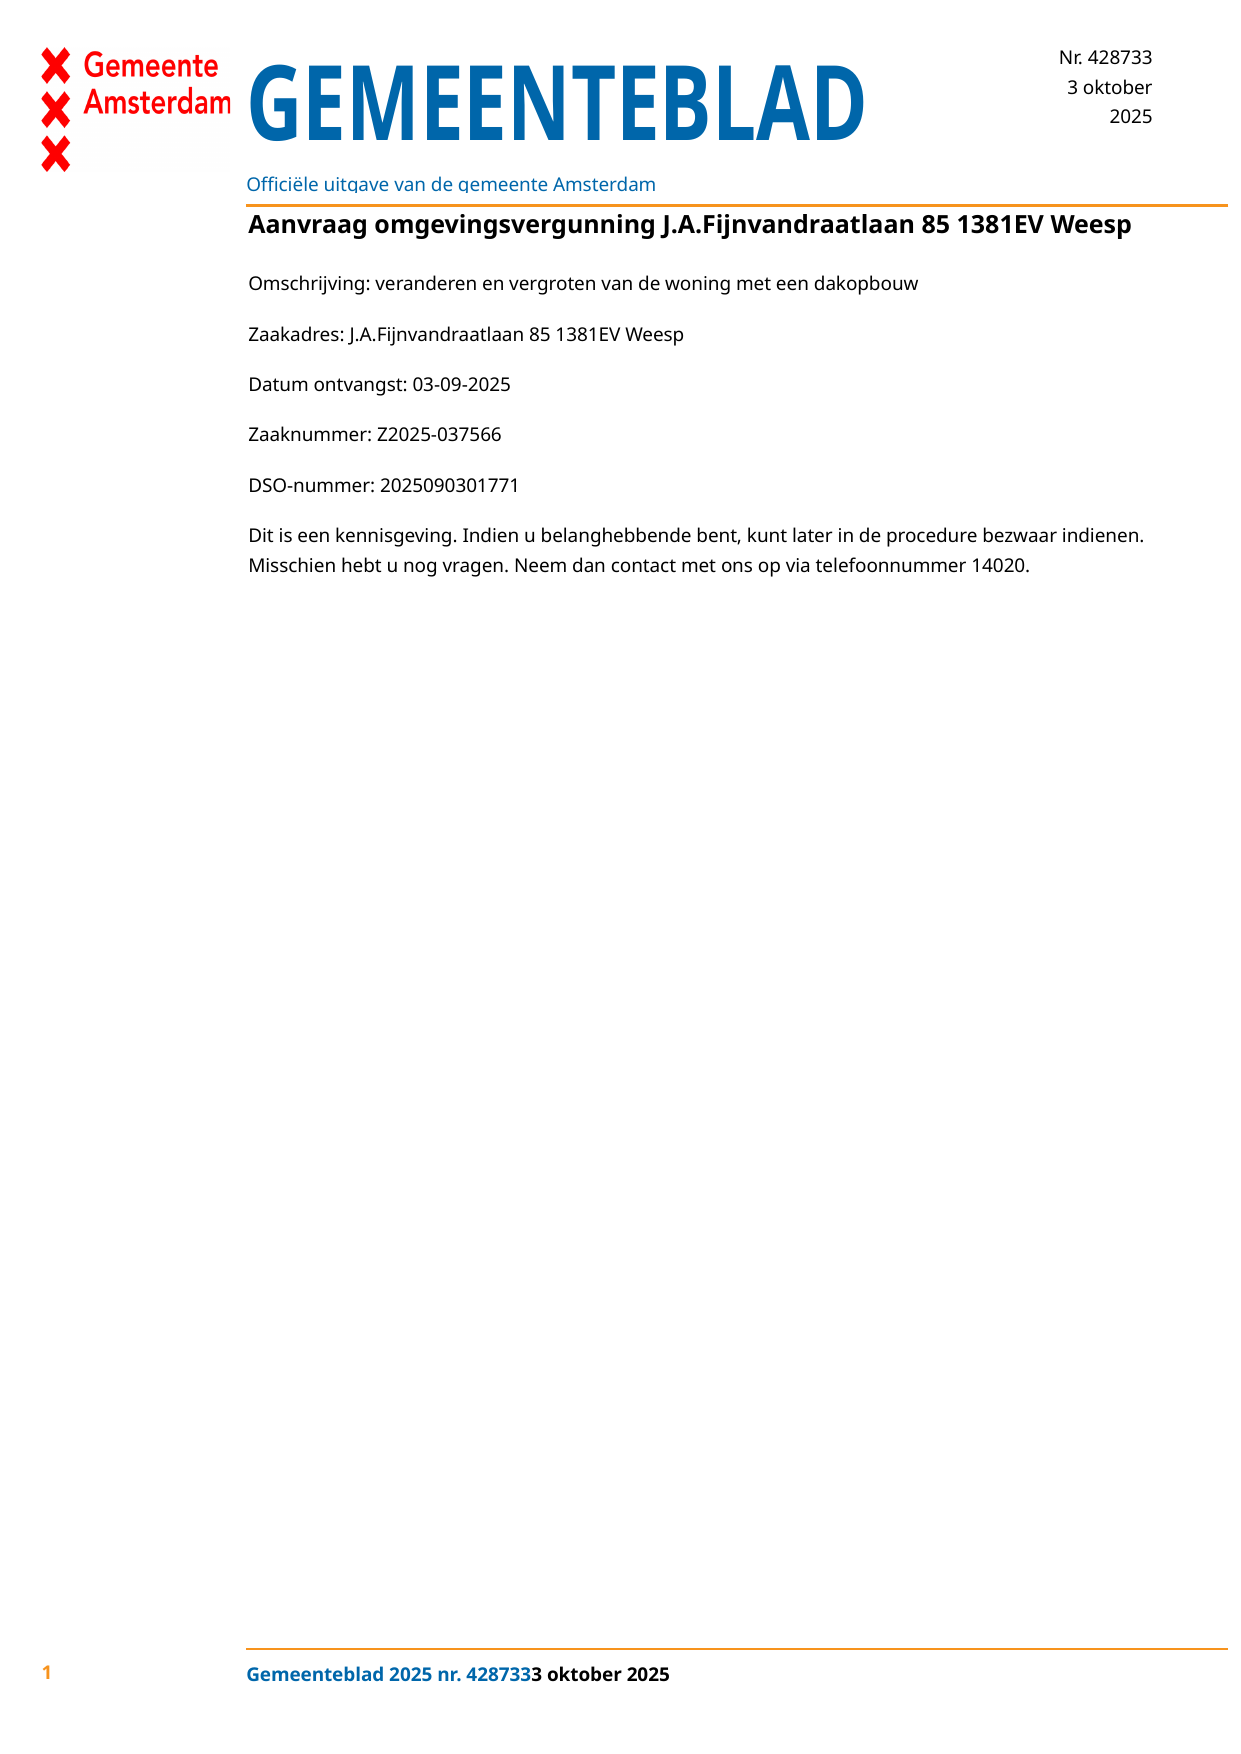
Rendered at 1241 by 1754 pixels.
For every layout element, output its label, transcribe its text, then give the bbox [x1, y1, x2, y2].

text Omschrijving: veranderen en vergroten van de woning met een dakopbouw [248, 270, 1152, 296]
picture [41, 47, 231, 172]
text Datum ontvangst: 03-09-2025 [248, 371, 1152, 397]
text Dit is een kennisgeving. Indien u belanghebbende bent, kunt later in de procedure bezwaar indienen. Misschien hebt u nog vragen. Neem dan contact met ons op via telefoonnummer 14020. [248, 522, 1152, 578]
text Zaaknummer: Z2025-037566 [248, 422, 1152, 447]
text Aanvraag omgevingsvergunning J.A.Fijnvandraatlaan 85 1381EV Weesp [248, 207, 1152, 241]
text DSO-nummer: 2025090301771 [248, 472, 1152, 498]
text Zaakadres: J.A.Fijnvandraatlaan 85 1381EV Weesp [248, 321, 1152, 346]
